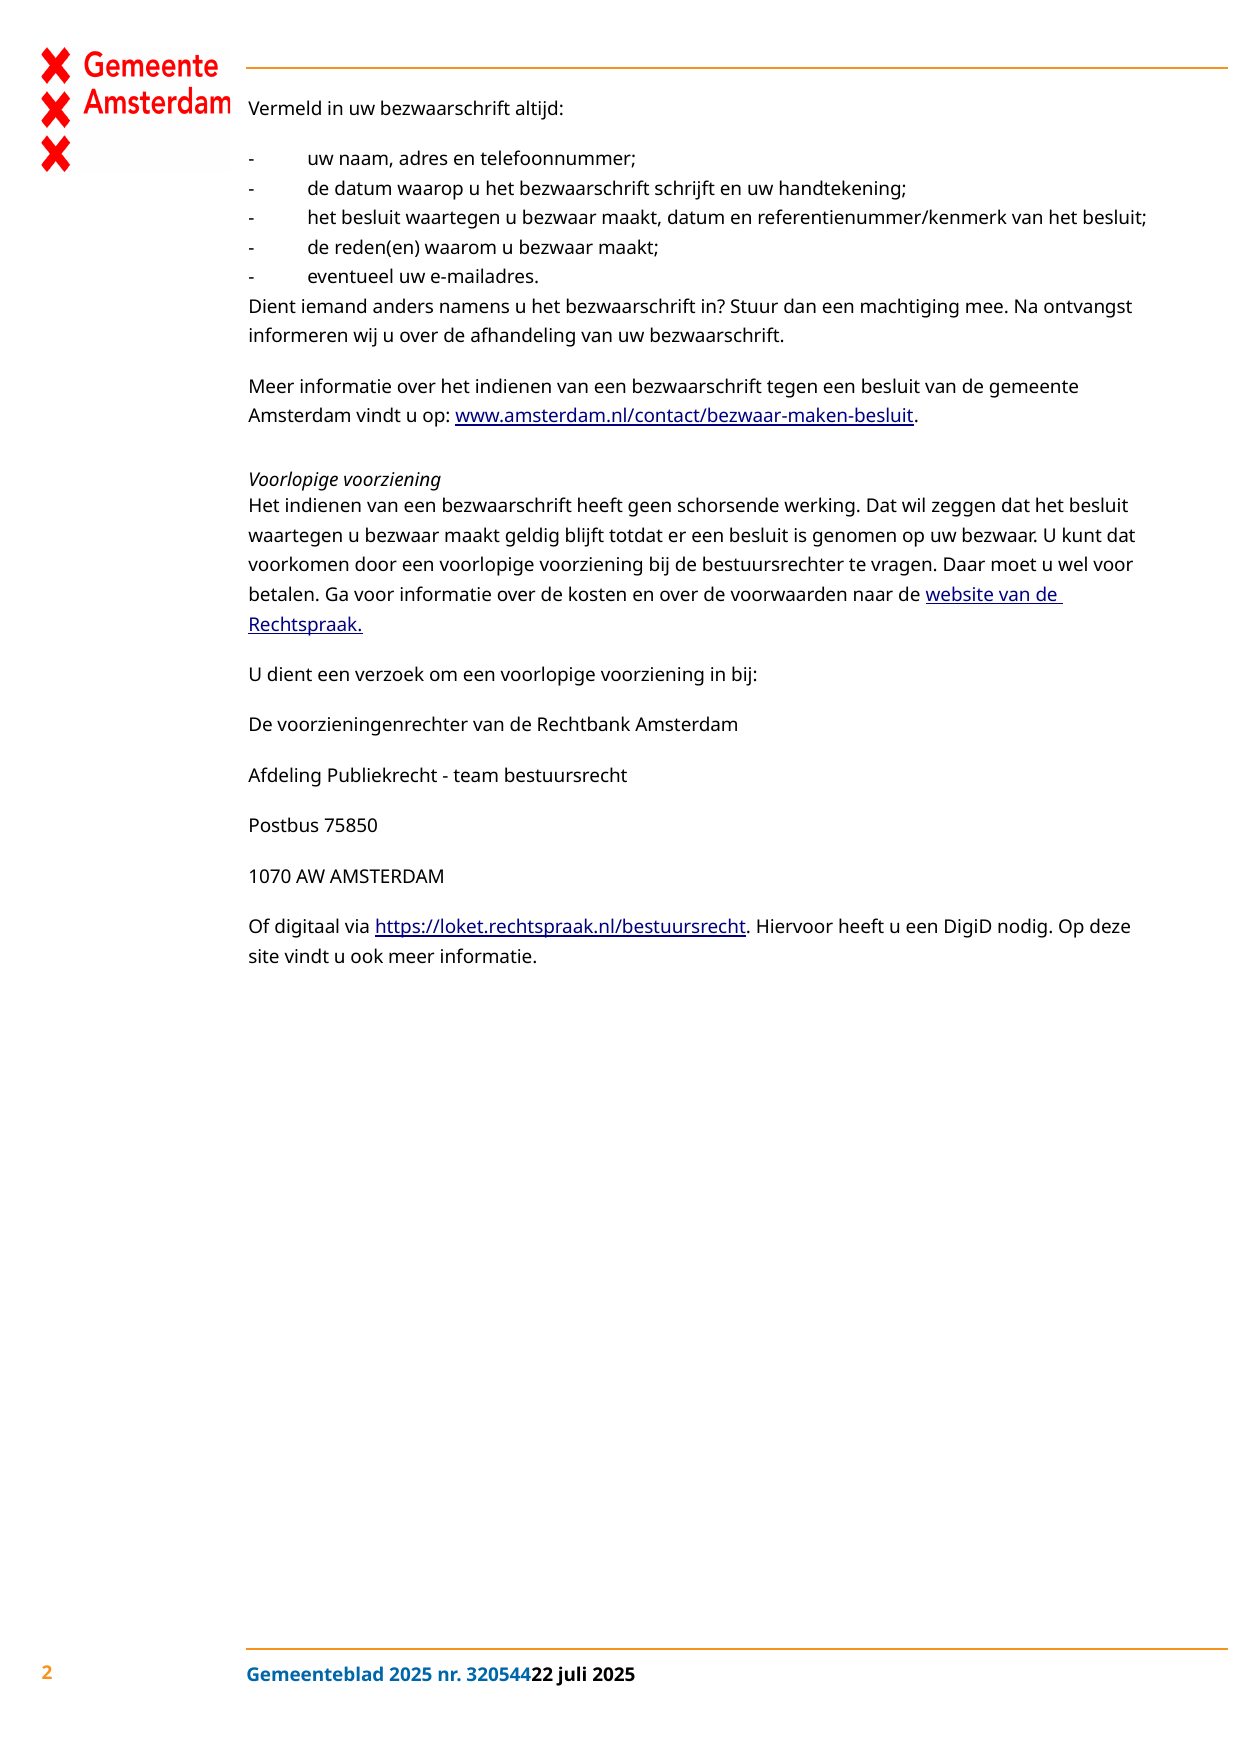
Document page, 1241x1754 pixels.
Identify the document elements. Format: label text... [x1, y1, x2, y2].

list eventueel uw e-mailadres. [248, 263, 1152, 289]
text Afdeling Publiekrecht - team bestuursrecht [248, 762, 1152, 788]
list uw naam, adres en telefoonnummer; [248, 145, 1152, 171]
list de reden(en) waarom u bezwaar maakt; [248, 234, 1152, 260]
list de datum waarop u het bezwaarschrift schrijft en uw handtekening; [248, 175, 1152, 201]
text Postbus 75850 [248, 812, 1152, 838]
list het besluit waartegen u bezwaar maakt, datum en referentienummer/kenmerk van het besluit; [248, 204, 1152, 230]
text Voorlopige voorziening [248, 467, 1152, 492]
text Dient iemand anders namens u het bezwaarschrift in? Stuur dan een machtiging mee. Na ontvangst informeren wij u over de afhandeling van uw bezwaarschrift. [248, 293, 1152, 348]
text U dient een verzoek om een voorlopige voorziening in bij: [248, 661, 1152, 687]
text 1070 AW AMSTERDAM [248, 863, 1152, 888]
picture [41, 47, 231, 172]
text Of digitaal via https://loket.rechtspraak.nl/bestuursrecht. Hiervoor heeft u een DigiD nodig. Op deze site vindt u ook meer informatie. [248, 913, 1152, 968]
text Vermeld in uw bezwaarschrift altijd: [248, 95, 1152, 121]
text Meer informatie over het indienen van een bezwaarschrift tegen een besluit van de gemeente Amsterdam vindt u op: www.amsterdam.nl/contact/bezwaar-maken-besluit. [248, 373, 1152, 428]
text Het indienen van een bezwaarschrift heeft geen schorsende werking. Dat wil zeggen dat het besluit waartegen u bezwaar maakt geldig blijft totdat er een besluit is genomen op uw bezwaar. U kunt dat voorkomen door een voorlopige voorziening bij de bestuursrechter te vragen. Daar moet u wel voor betalen. Ga voor informatie over de kosten en over de voorwaarden naar de website van de Rechtspraak. [248, 492, 1152, 636]
text De voorzieningenrechter van de Rechtbank Amsterdam [248, 712, 1152, 737]
